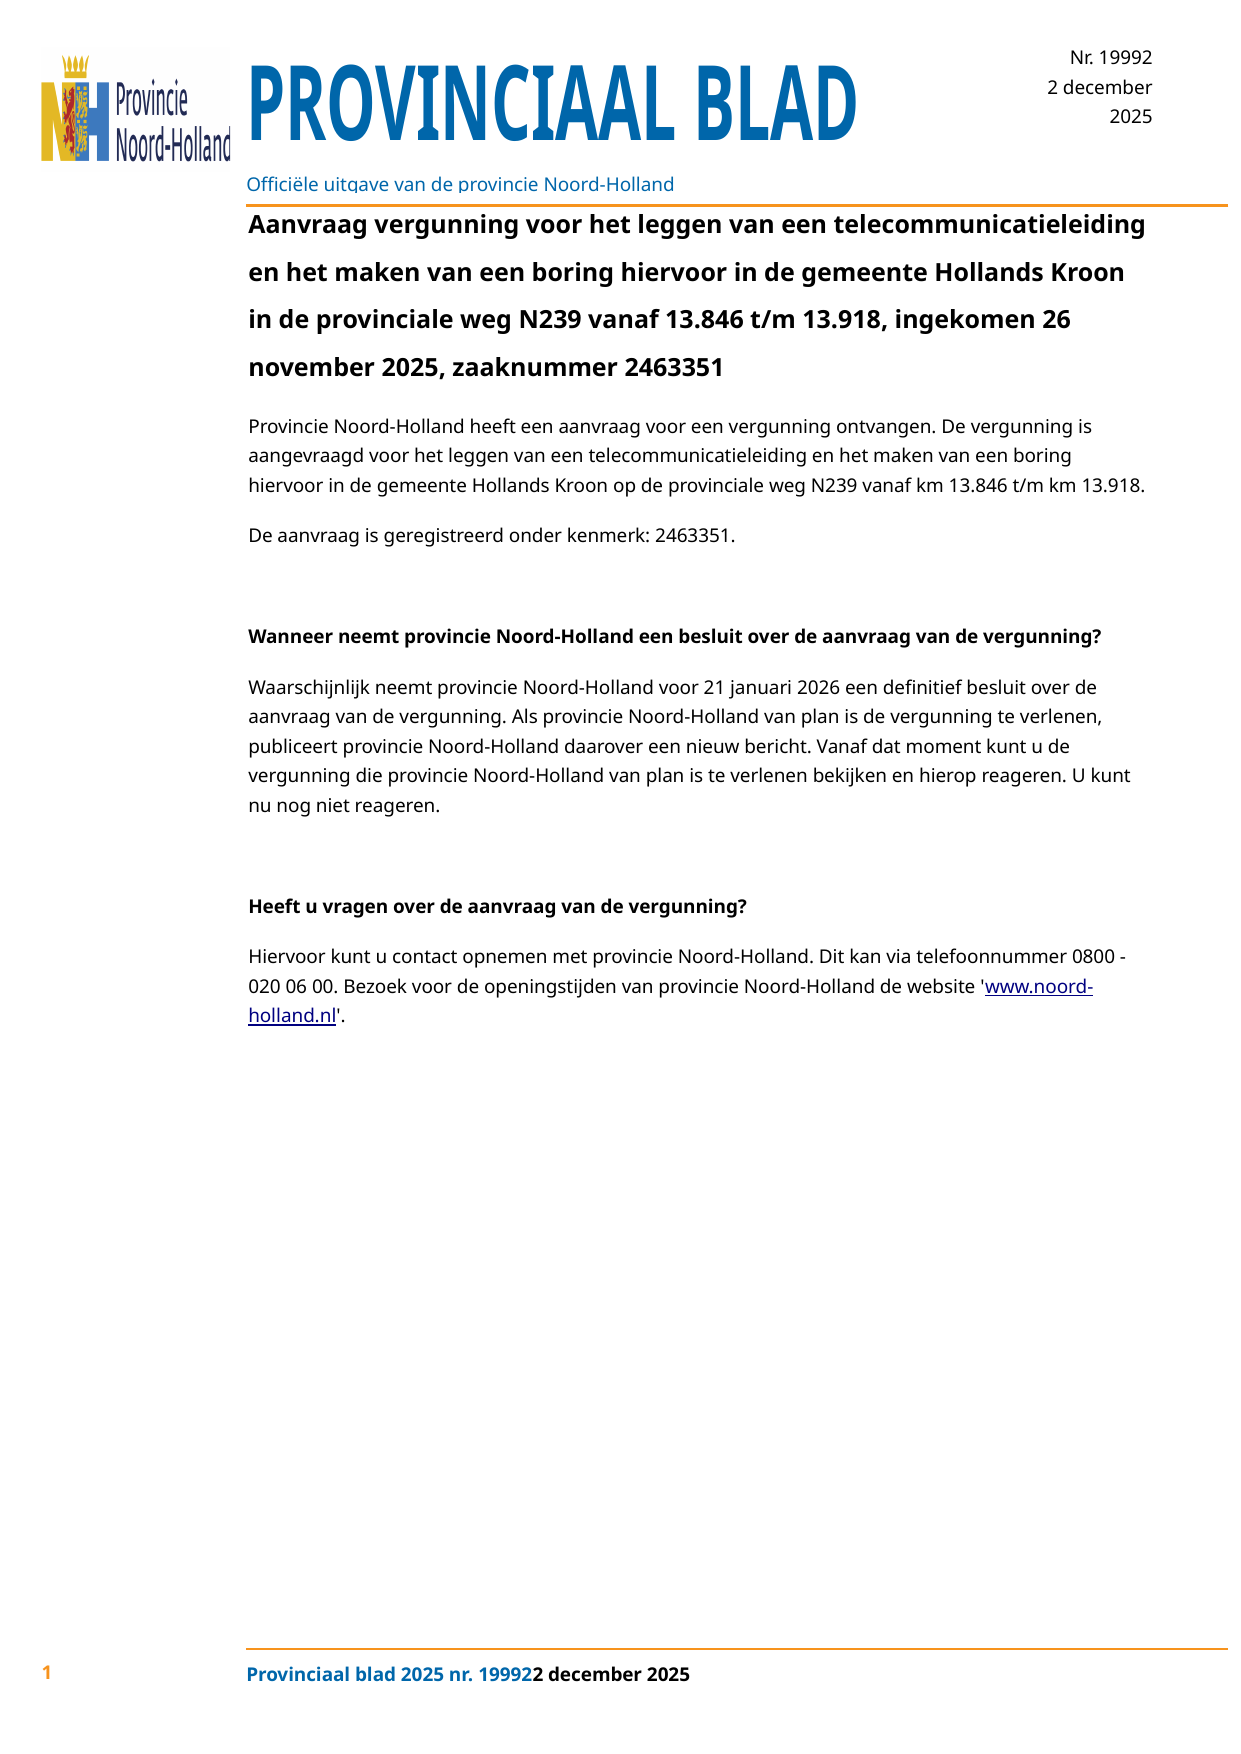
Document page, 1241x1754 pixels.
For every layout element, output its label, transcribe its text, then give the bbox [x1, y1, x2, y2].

text De aanvraag is geregistreerd onder kenmerk: 2463351. [248, 523, 1152, 548]
text Wanneer neemt provincie Noord-Holland een besluit over de aanvraag van de vergunning? [248, 623, 1152, 649]
text Hiervoor kunt u contact opnemen met provincie Noord-Holland. Dit kan via telefoonnummer 0800 - 020 06 00. Bezoek voor de openingstijden van provincie Noord-Holland de website 'www.noord-holland.nl'. [248, 943, 1152, 1028]
text Provincie Noord-Holland heeft een aanvraag voor een vergunning ontvangen. De vergunning is aangevraagd voor het leggen van een telecommunicatieleiding en het maken van een boring hiervoor in de gemeente Hollands Kroon op de provinciale weg N239 vanaf km 13.846 t/m km 13.918. [248, 413, 1152, 498]
picture [41, 47, 231, 172]
text Heeft u vragen over de aanvraag van de vergunning? [248, 893, 1152, 919]
text Aanvraag vergunning voor het leggen van een telecommunicatieleiding en het maken van een boring hiervoor in de gemeente Hollands Kroon in de provinciale weg N239 vanaf 13.846 t/m 13.918, ingekomen 26 november 2025, zaaknummer 2463351 [248, 207, 1152, 384]
text Waarschijnlijk neemt provincie Noord-Holland voor 21 januari 2026 een definitief besluit over de aanvraag van de vergunning. Als provincie Noord-Holland van plan is de vergunning te verlenen, publiceert provincie Noord-Holland daarover een nieuw bericht. Vanaf dat moment kunt u de vergunning die provincie Noord-Holland van plan is te verlenen bekijken en hierop reageren. U kunt nu nog niet reageren. [248, 674, 1152, 818]
